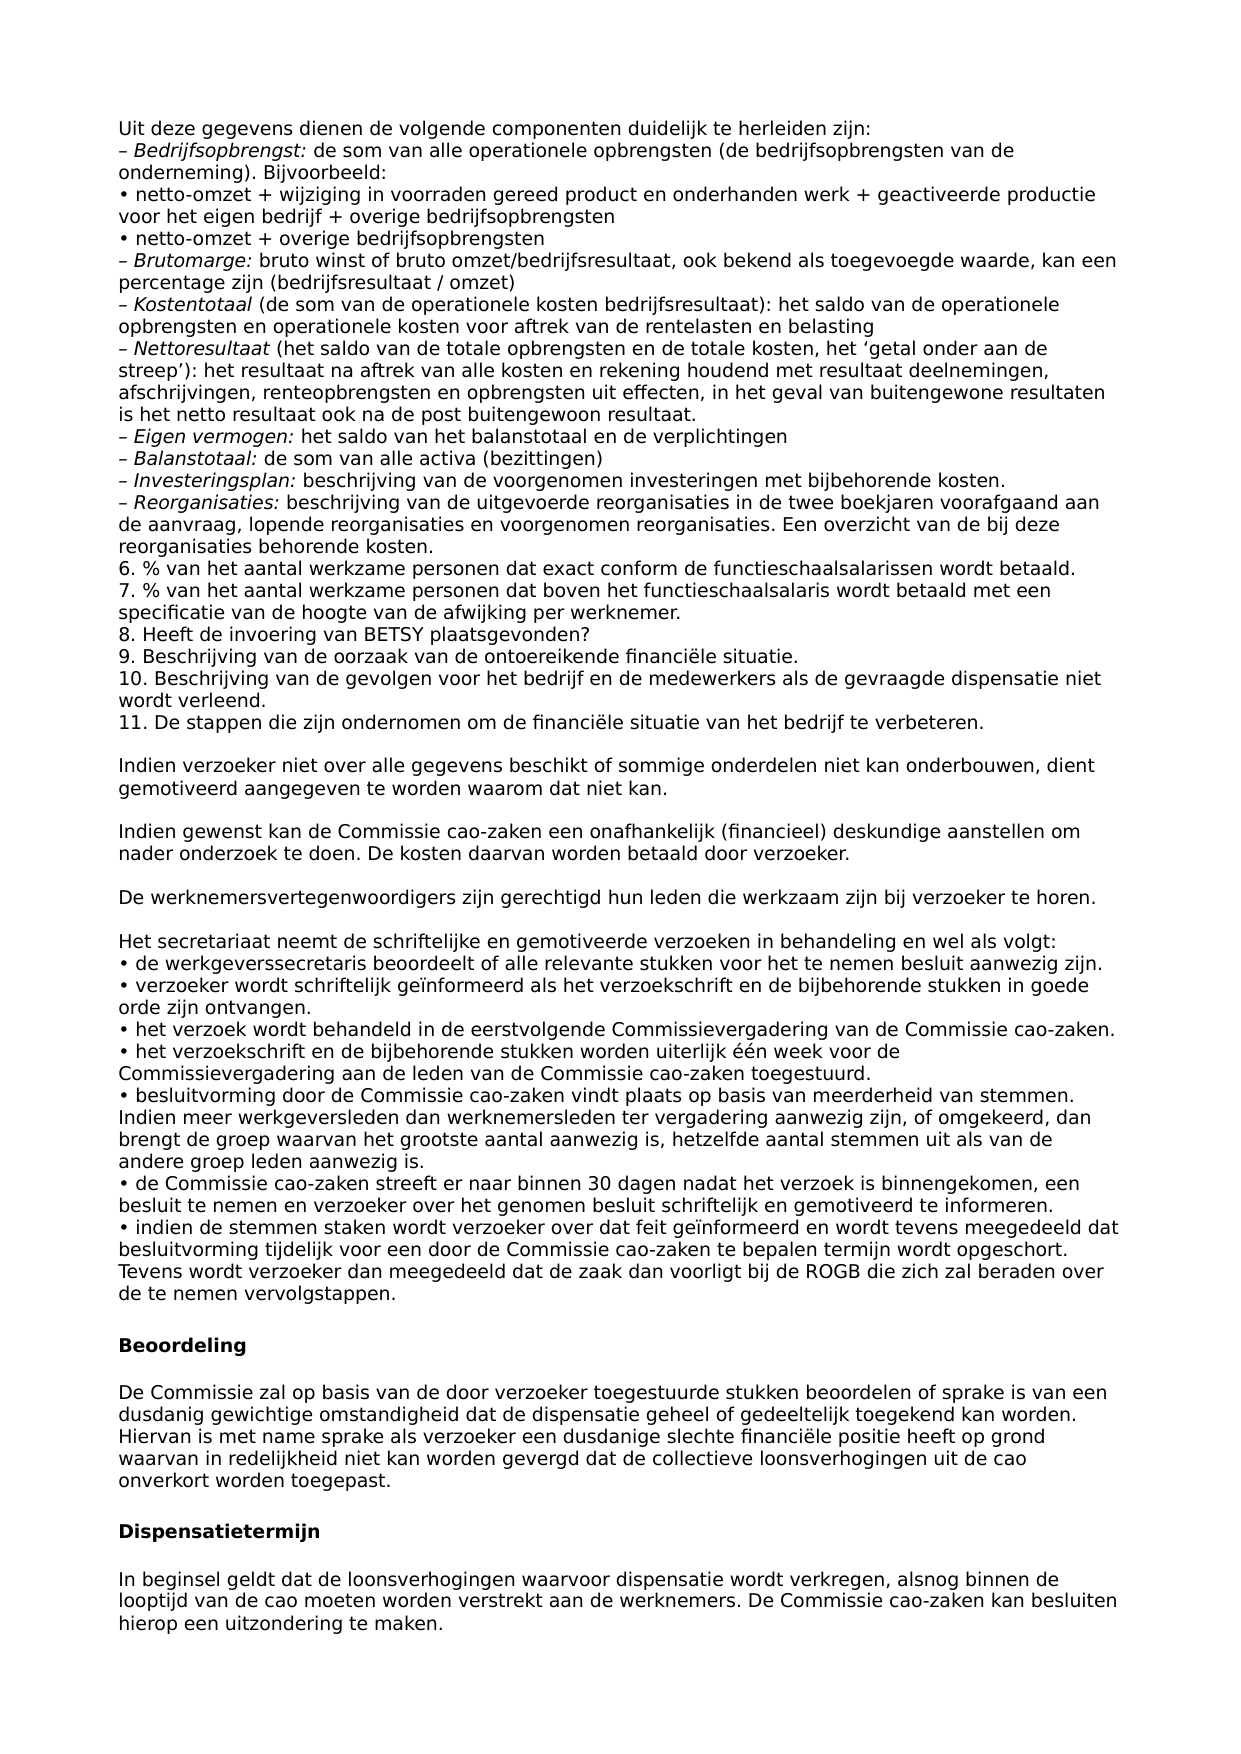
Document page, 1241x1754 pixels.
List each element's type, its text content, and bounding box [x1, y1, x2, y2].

text – Investeringsplan: beschrijving van de voorgenomen investeringen met bijbehorende kosten. [118, 470, 1122, 492]
text – Brutomarge: bruto winst of bruto omzet/bedrijfsresultaat, ook bekend als toegevoegde waarde, kan een percentage zijn (bedrijfsresultaat / omzet) [118, 250, 1122, 294]
text De werknemersvertegenwoordigers zijn gerechtigd hun leden die werkzaam zijn bij verzoeker te horen. [118, 887, 1122, 909]
text – Eigen vermogen: het saldo van het balanstotaal en de verplichtingen [118, 426, 1122, 448]
text 11. De stappen die zijn ondernomen om de financiële situatie van het bedrijf te verbeteren. [118, 712, 1122, 733]
text Indien verzoeker niet over alle gegevens beschikt of sommige onderdelen niet kan onderbouwen, dient gemotiveerd aangegeven te worden waarom dat niet kan. [118, 755, 1122, 799]
text • verzoeker wordt schriftelijk geïnformeerd als het verzoekschrift en de bijbehorende stukken in goede orde zijn ontvangen. [118, 975, 1122, 1019]
text • het verzoekschrift en de bijbehorende stukken worden uiterlijk één week voor de Commissievergadering aan de leden van de Commissie cao-zaken toegestuurd. [118, 1041, 1122, 1085]
text Indien gewenst kan de Commissie cao-zaken een onafhankelijk (financieel) deskundige aanstellen om nader onderzoek te doen. De kosten daarvan worden betaald door verzoeker. [118, 821, 1122, 865]
text • de werkgeverssecretaris beoordeelt of alle relevante stukken voor het te nemen besluit aanwezig zijn. [118, 953, 1122, 975]
text Het secretariaat neemt de schriftelijke en gemotiveerde verzoeken in behandeling en wel als volgt: [118, 931, 1122, 953]
text In beginsel geldt dat de loonsverhogingen waarvoor dispensatie wordt verkregen, alsnog binnen de looptijd van de cao moeten worden verstrekt aan de werknemers. De Commissie cao-zaken kan besluiten hierop een uitzondering te maken. [118, 1568, 1122, 1634]
text • netto-omzet + overige bedrijfsopbrengsten [118, 228, 1122, 250]
text 7. % van het aantal werkzame personen dat boven het functieschaalsalaris wordt betaald met een specificatie van de hoogte van de afwijking per werknemer. [118, 580, 1122, 624]
text • het verzoek wordt behandeld in de eerstvolgende Commissievergadering van de Commissie cao-zaken. [118, 1019, 1122, 1041]
subtitle Beoordeling [118, 1334, 1122, 1357]
text 6. % van het aantal werkzame personen dat exact conform de functieschaalsalarissen wordt betaald. [118, 558, 1122, 580]
text – Kostentotaal (de som van de operationele kosten bedrijfsresultaat): het saldo van de operationele opbrengsten en operationele kosten voor aftrek van de rentelasten en belasting [118, 294, 1122, 338]
text • besluitvorming door de Commissie cao-zaken vindt plaats op basis van meerderheid van stemmen. Indien meer werkgeversleden dan werknemersleden ter vergadering aanwezig zijn, of omgekeerd, dan brengt de groep waarvan het grootste aantal aanwezig is, hetzelfde aantal stemmen uit als van de andere groep leden aanwezig is. [118, 1085, 1122, 1173]
text – Reorganisaties: beschrijving van de uitgevoerde reorganisaties in de twee boekjaren voorafgaand aan de aanvraag, lopende reorganisaties en voorgenomen reorganisaties. Een overzicht van de bij deze reorganisaties behorende kosten. [118, 492, 1122, 558]
text 10. Beschrijving van de gevolgen voor het bedrijf en de medewerkers als de gevraagde dispensatie niet wordt verleend. [118, 668, 1122, 712]
text – Nettoresultaat (het saldo van de totale opbrengsten en de totale kosten, het ‘getal onder aan de streep’): het resultaat na aftrek van alle kosten en rekening houdend met resultaat deelnemingen, afschrijvingen, renteopbrengsten en opbrengsten uit effecten, in het geval van buitengewone resultaten is het netto resultaat ook na de post buitengewoon resultaat. [118, 338, 1122, 426]
text • indien de stemmen staken wordt verzoeker over dat feit geïnformeerd en wordt tevens meegedeeld dat besluitvorming tijdelijk voor een door de Commissie cao-zaken te bepalen termijn wordt opgeschort. Tevens wordt verzoeker dan meegedeeld dat de zaak dan voorligt bij de ROGB die zich zal beraden over de te nemen vervolgstappen. [118, 1217, 1122, 1304]
text – Balanstotaal: de som van alle activa (bezittingen) [118, 448, 1122, 470]
text • netto-omzet + wijziging in voorraden gereed product en onderhanden werk + geactiveerde productie voor het eigen bedrijf + overige bedrijfsopbrengsten [118, 184, 1122, 228]
text 9. Beschrijving van de oorzaak van de ontoereikende financiële situatie. [118, 646, 1122, 668]
text De Commissie zal op basis van de door verzoeker toegestuurde stukken beoordelen of sprake is van een dusdanig gewichtige omstandigheid dat de dispensatie geheel of gedeeltelijk toegekend kan worden. Hiervan is met name sprake als verzoeker een dusdanige slechte financiële positie heeft op grond waarvan in redelijkheid niet kan worden gevergd dat de collectieve loonsverhogingen uit de cao onverkort worden toegepast. [118, 1382, 1122, 1491]
text 8. Heeft de invoering van BETSY plaatsgevonden? [118, 624, 1122, 646]
text Uit deze gegevens dienen de volgende componenten duidelijk te herleiden zijn: [118, 118, 1122, 140]
text • de Commissie cao-zaken streeft er naar binnen 30 dagen nadat het verzoek is binnengekomen, een besluit te nemen en verzoeker over het genomen besluit schriftelijk en gemotiveerd te informeren. [118, 1173, 1122, 1217]
subtitle Dispensatietermijn [118, 1521, 1122, 1543]
text – Bedrijfsopbrengst: de som van alle operationele opbrengsten (de bedrijfsopbrengsten van de onderneming). Bijvoorbeeld: [118, 140, 1122, 184]
